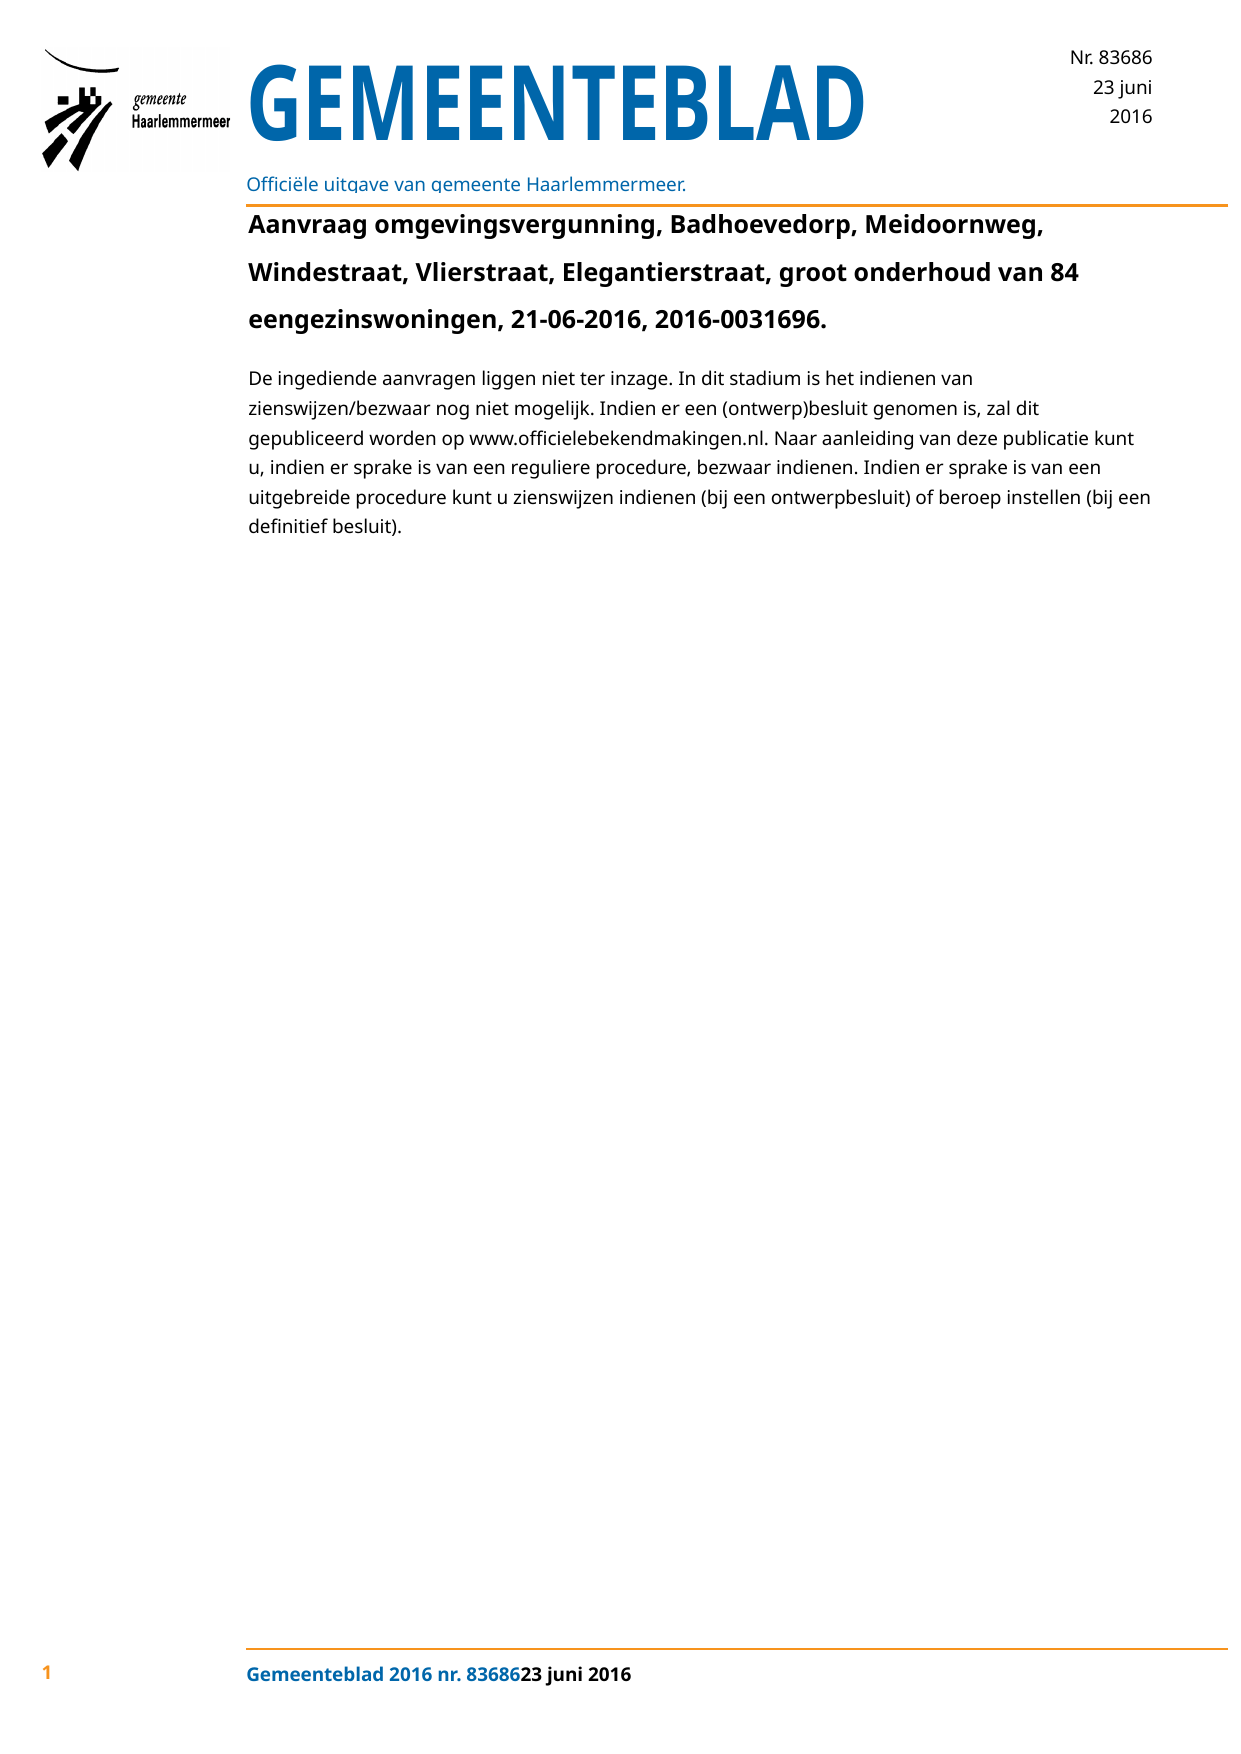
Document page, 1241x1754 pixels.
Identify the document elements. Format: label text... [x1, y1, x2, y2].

picture [41, 47, 231, 172]
text Aanvraag omgevingsvergunning, Badhoevedorp, Meidoornweg, Windestraat, Vlierstraat, Elegantierstraat, groot onderhoud van 84 eengezinswoningen, 21-06-2016, 2016-0031696. [248, 207, 1152, 336]
text De ingediende aanvragen liggen niet ter inzage. In dit stadium is het indienen van zienswijzen/bezwaar nog niet mogelijk. Indien er een (ontwerp)besluit genomen is, zal dit gepubliceerd worden op www.officielebekendmakingen.nl. Naar aanleiding van deze publicatie kunt u, indien er sprake is van een reguliere procedure, bezwaar indienen. Indien er sprake is van een uitgebreide procedure kunt u zienswijzen indienen (bij een ontwerpbesluit) of beroep instellen (bij een definitief besluit). [248, 366, 1152, 539]
